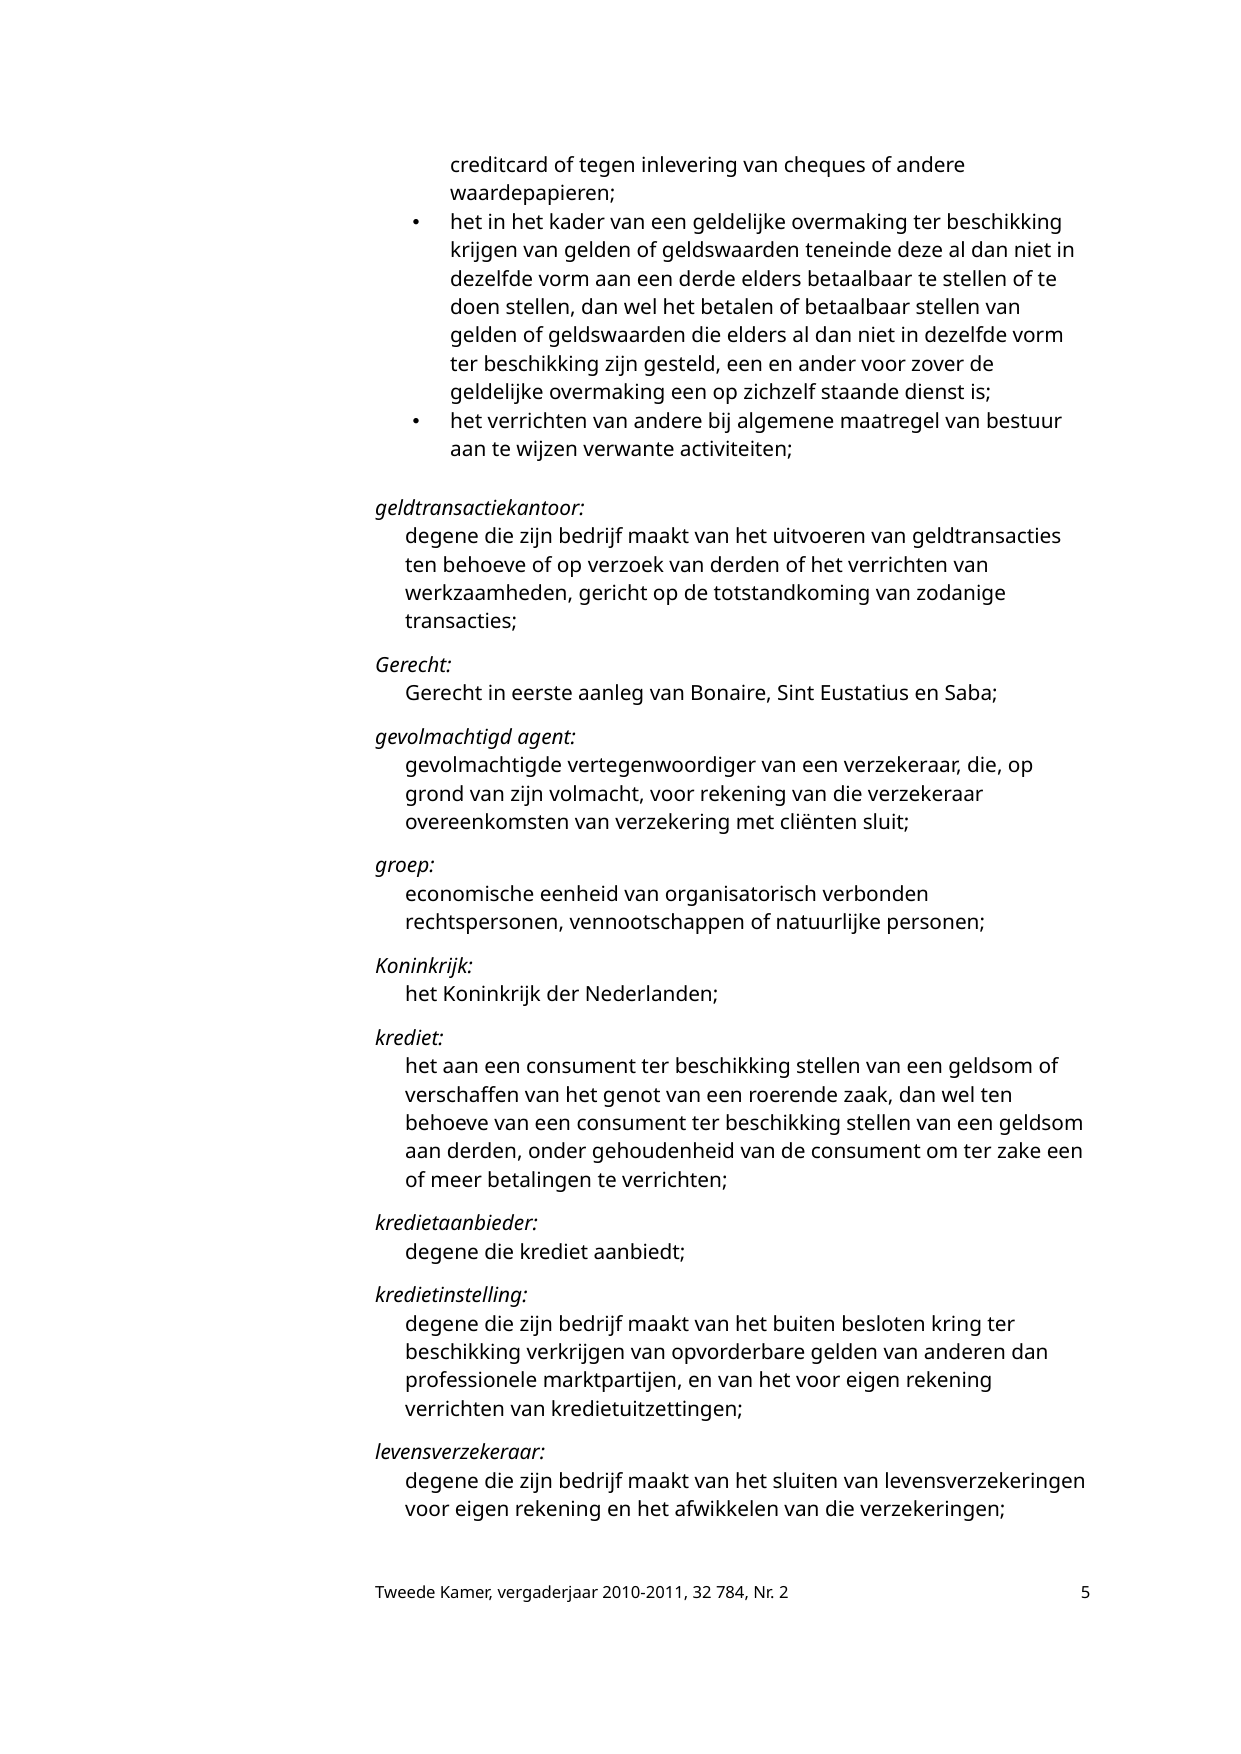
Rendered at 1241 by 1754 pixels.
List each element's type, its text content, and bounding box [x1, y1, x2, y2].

text geldtransactiekantoor: [375, 493, 1090, 521]
list creditcard of tegen inlevering van cheques of andere waardepapieren; [412, 150, 1090, 207]
text degene die zijn bedrijf maakt van het sluiten van levensverzekeringen voor eigen rekening en het afwikkelen van die verzekeringen; [405, 1466, 1090, 1523]
text kredietinstelling: [375, 1280, 1090, 1309]
text levensverzekeraar: [375, 1437, 1090, 1466]
text gevolmachtigde vertegenwoordiger van een verzekeraar, die, op grond van zijn volmacht, voor rekening van die verzekeraar overeenkomsten van verzekering met cliënten sluit; [405, 750, 1090, 836]
text gevolmachtigd agent: [375, 722, 1090, 750]
list het in het kader van een geldelijke overmaking ter beschikking krijgen van gelden of geldswaarden teneinde deze al dan niet in dezelfde vorm aan een derde elders betaalbaar te stellen of te doen stellen, dan wel het betalen of betaalbaar stellen van gelden of geldswaarden die elders al dan niet in dezelfde vorm ter beschikking zijn gesteld, een en ander voor zover de geldelijke overmaking een op zichzelf staande dienst is; [412, 207, 1090, 406]
text krediet: [375, 1023, 1090, 1051]
text degene die zijn bedrijf maakt van het uitvoeren van geldtransacties ten behoeve of op verzoek van derden of het verrichten van werkzaamheden, gericht op de totstandkoming van zodanige transacties; [405, 521, 1090, 635]
text Gerecht in eerste aanleg van Bonaire, Sint Eustatius en Saba; [405, 678, 1090, 707]
text kredietaanbieder: [375, 1208, 1090, 1237]
text Koninkrijk: [375, 951, 1090, 979]
text het Koninkrijk der Nederlanden; [405, 979, 1090, 1008]
text Gerecht: [375, 650, 1090, 678]
text het aan een consument ter beschikking stellen van een geldsom of verschaffen van het genot van een roerende zaak, dan wel ten behoeve van een consument ter beschikking stellen van een geldsom aan derden, onder gehoudenheid van de consument om ter zake een of meer betalingen te verrichten; [405, 1051, 1090, 1193]
text degene die krediet aanbiedt; [405, 1237, 1090, 1265]
text economische eenheid van organisatorisch verbonden rechtspersonen, vennootschappen of natuurlijke personen; [405, 879, 1090, 936]
list het verrichten van andere bij algemene maatregel van bestuur aan te wijzen verwante activiteiten; [412, 406, 1090, 463]
text degene die zijn bedrijf maakt van het buiten besloten kring ter beschikking verkrijgen van opvorderbare gelden van anderen dan professionele marktpartijen, en van het voor eigen rekening verrichten van kredietuitzettingen; [405, 1309, 1090, 1422]
text groep: [375, 851, 1090, 879]
